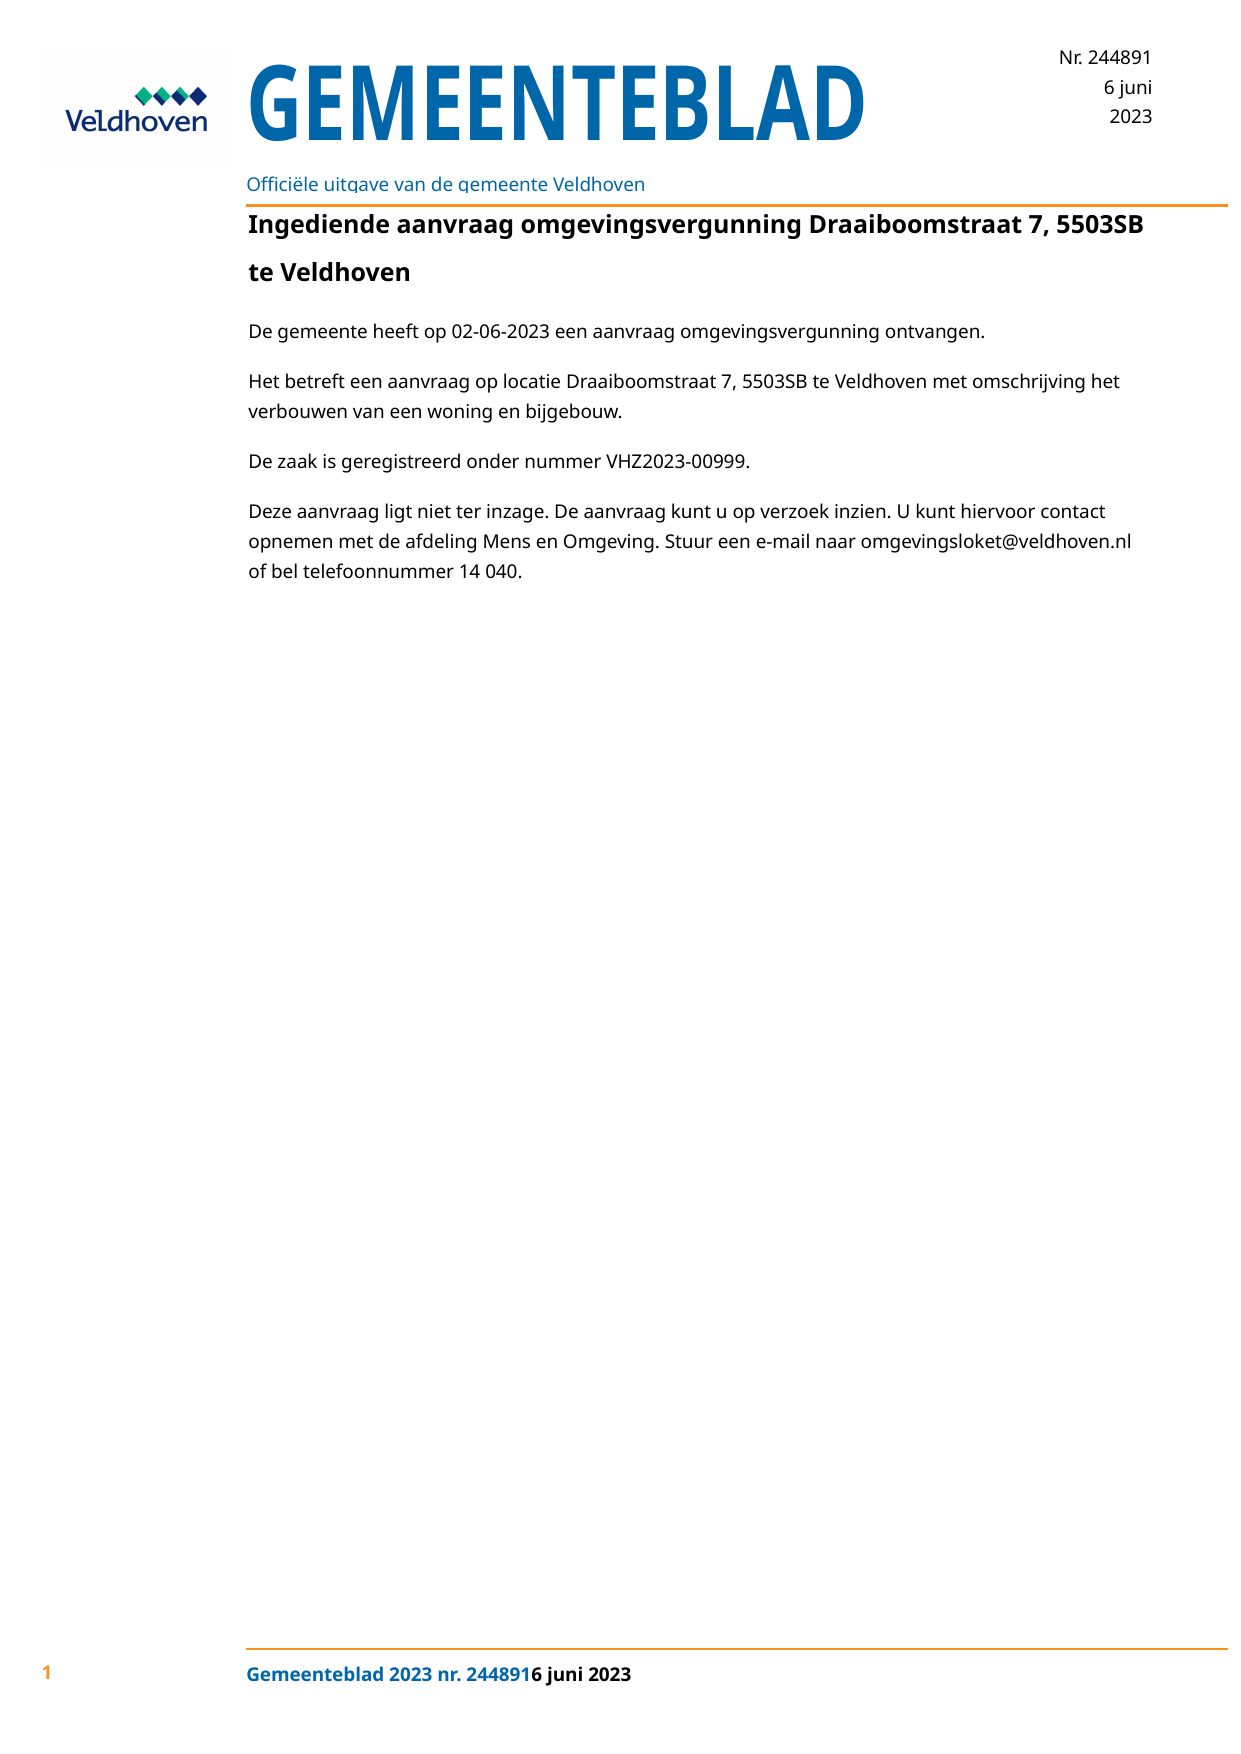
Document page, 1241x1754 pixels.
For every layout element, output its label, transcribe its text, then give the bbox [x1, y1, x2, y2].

picture [41, 47, 231, 172]
text Deze aanvraag ligt niet ter inzage. De aanvraag kunt u op verzoek inzien. U kunt hiervoor contact opnemen met de afdeling Mens en Omgeving. Stuur een e-mail naar omgevingsloket@veldhoven.nl of bel telefoonnummer 14 040. [248, 499, 1152, 584]
text De gemeente heeft op 02-06-2023 een aanvraag omgevingsvergunning ontvangen. [248, 318, 1152, 344]
text Ingediende aanvraag omgevingsvergunning Draaiboomstraat 7, 5503SB te Veldhoven [248, 207, 1152, 288]
text Het betreft een aanvraag op locatie Draaiboomstraat 7, 5503SB te Veldhoven met omschrijving het verbouwen van een woning en bijgebouw. [248, 368, 1152, 424]
text De zaak is geregistreerd onder nummer VHZ2023-00999. [248, 448, 1152, 474]
